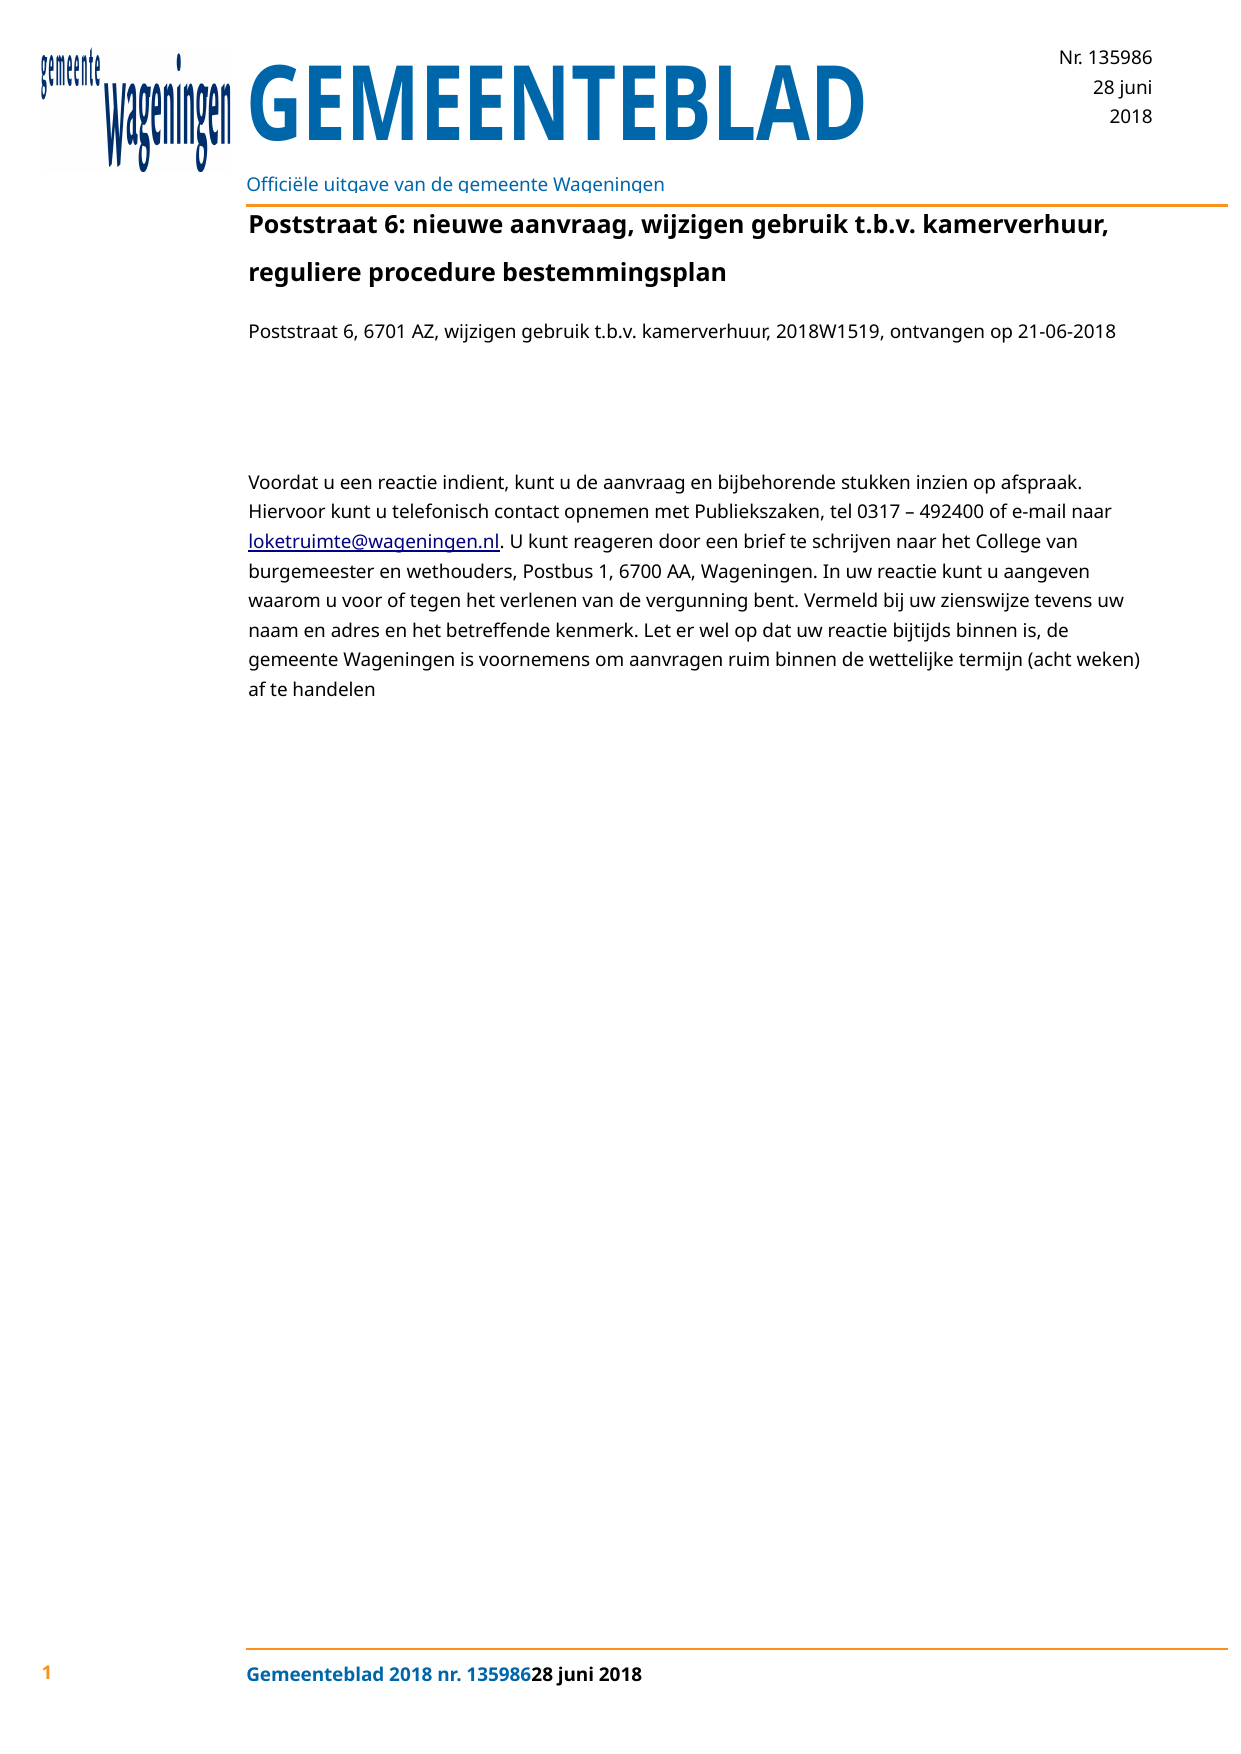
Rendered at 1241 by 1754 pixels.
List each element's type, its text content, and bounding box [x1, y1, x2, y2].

text Poststraat 6, 6701 AZ, wijzigen gebruik t.b.v. kamerverhuur, 2018W1519, ontvangen op 21-06-2018 [248, 318, 1152, 344]
text Poststraat 6: nieuwe aanvraag, wijzigen gebruik t.b.v. kamerverhuur, reguliere procedure bestemmingsplan [248, 207, 1152, 288]
text Voordat u een reactie indient, kunt u de aanvraag en bijbehorende stukken inzien op afspraak. Hiervoor kunt u telefonisch contact opnemen met Publiekszaken, tel 0317 – 492400 of e-mail naar loketruimte@wageningen.nl. U kunt reageren door een brief te schrijven naar het College van burgemeester en wethouders, Postbus 1, 6700 AA, Wageningen. In uw reactie kunt u aangeven waarom u voor of tegen het verlenen van de vergunning bent. Vermeld bij uw zienswijze tevens uw naam en adres en het betreffende kenmerk. Let er wel op dat uw reactie bijtijds binnen is, de gemeente Wageningen is voornemens om aanvragen ruim binnen de wettelijke termijn (acht weken) af te handelen [248, 469, 1152, 702]
picture [41, 47, 231, 172]
